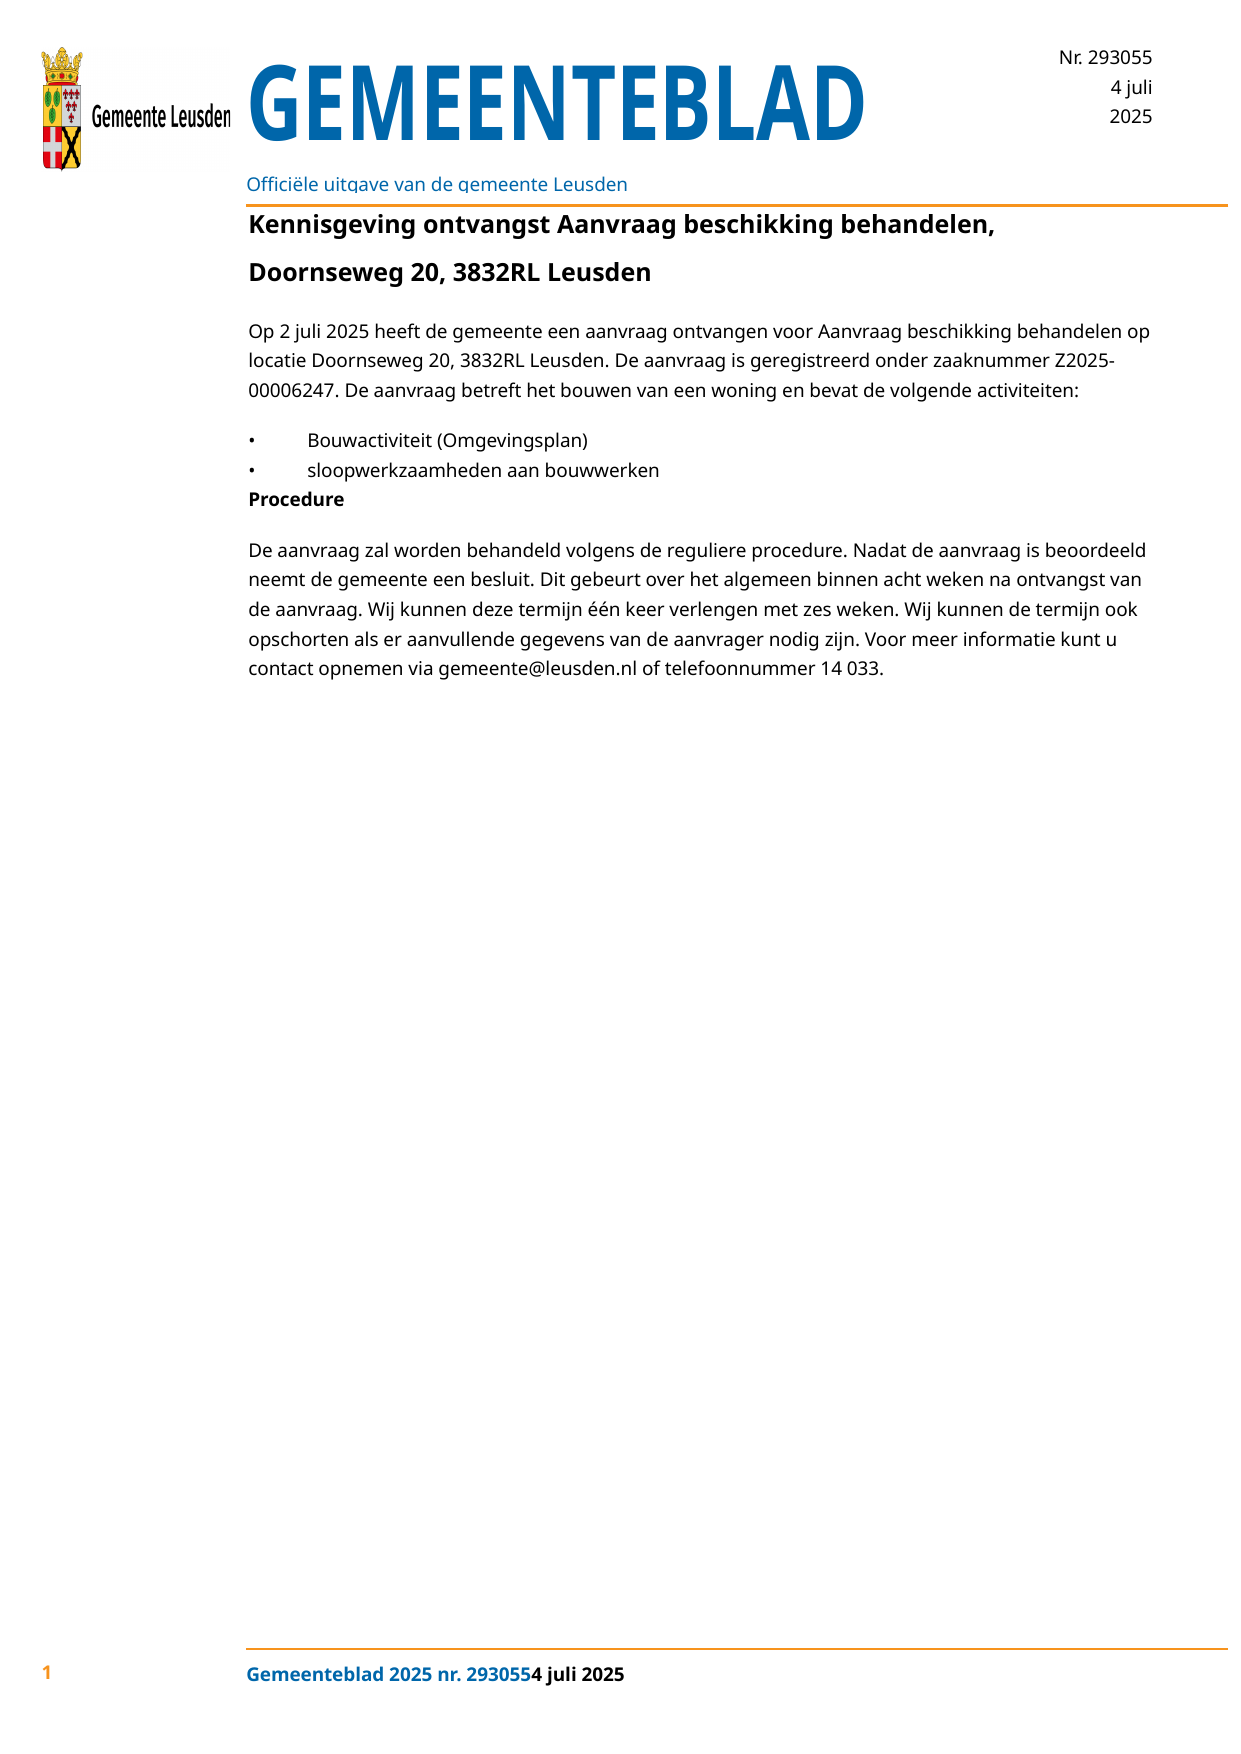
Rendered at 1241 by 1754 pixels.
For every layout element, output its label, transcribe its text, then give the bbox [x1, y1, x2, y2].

picture [41, 47, 231, 172]
text De aanvraag zal worden behandeld volgens de reguliere procedure. Nadat de aanvraag is beoordeeld neemt de gemeente een besluit. Dit gebeurt over het algemeen binnen acht weken na ontvangst van de aanvraag. Wij kunnen deze termijn één keer verlengen met zes weken. Wij kunnen de termijn ook opschorten als er aanvullende gegevens van de aanvrager nodig zijn. Voor meer informatie kunt u contact opnemen via gemeente@leusden.nl of telefoonnummer 14 033. [248, 537, 1152, 681]
text Op 2 juli 2025 heeft de gemeente een aanvraag ontvangen voor Aanvraag beschikking behandelen op locatie Doornseweg 20, 3832RL Leusden. De aanvraag is geregistreerd onder zaaknummer Z2025-00006247. De aanvraag betreft het bouwen van een woning en bevat de volgende activiteiten: [248, 318, 1152, 403]
list sloopwerkzaamheden aan bouwwerken [248, 457, 1152, 483]
text Kennisgeving ontvangst Aanvraag beschikking behandelen, Doornseweg 20, 3832RL Leusden [248, 207, 1152, 288]
list Bouwactiviteit (Omgevingsplan) [248, 427, 1152, 453]
text Procedure [248, 487, 1152, 512]
